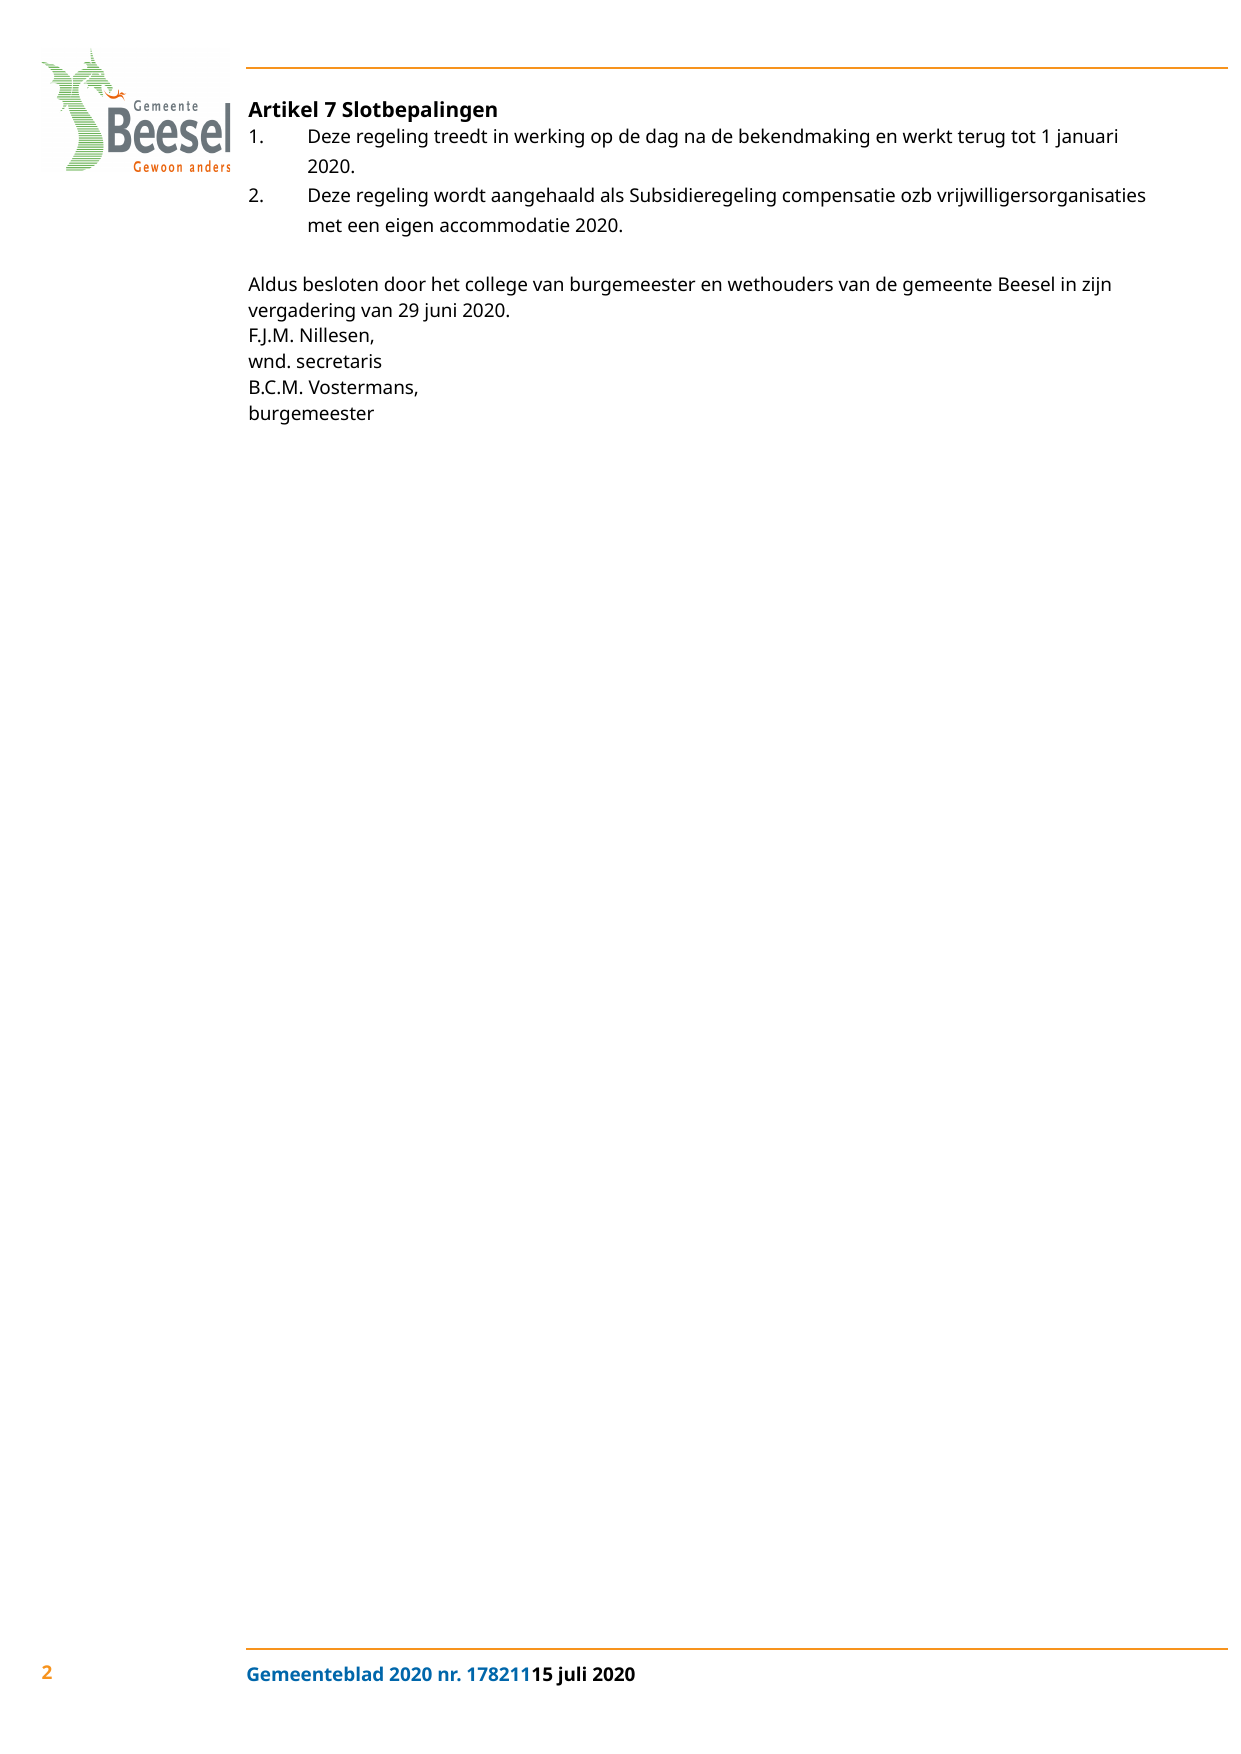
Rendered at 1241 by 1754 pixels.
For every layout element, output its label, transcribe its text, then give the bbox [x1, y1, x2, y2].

text Artikel 7 Slotbepalingen [248, 95, 1152, 123]
text Aldus besloten door het college van burgemeester en wethouders van de gemeente Beesel in zijn vergadering van 29 juni 2020. [248, 271, 1152, 323]
list Deze regeling treedt in werking op de dag na de bekendmaking en werkt terug tot 1 januari 2020. [248, 123, 1152, 178]
picture [41, 47, 231, 172]
list Deze regeling wordt aangehaald als Subsidieregeling compensatie ozb vrijwilligersorganisaties met een eigen accommodatie 2020. [248, 182, 1152, 238]
text B.C.M. Vostermans, [248, 374, 1152, 400]
text F.J.M. Nillesen, [248, 323, 1152, 348]
text burgemeester [248, 400, 1152, 426]
text wnd. secretaris [248, 348, 1152, 374]
